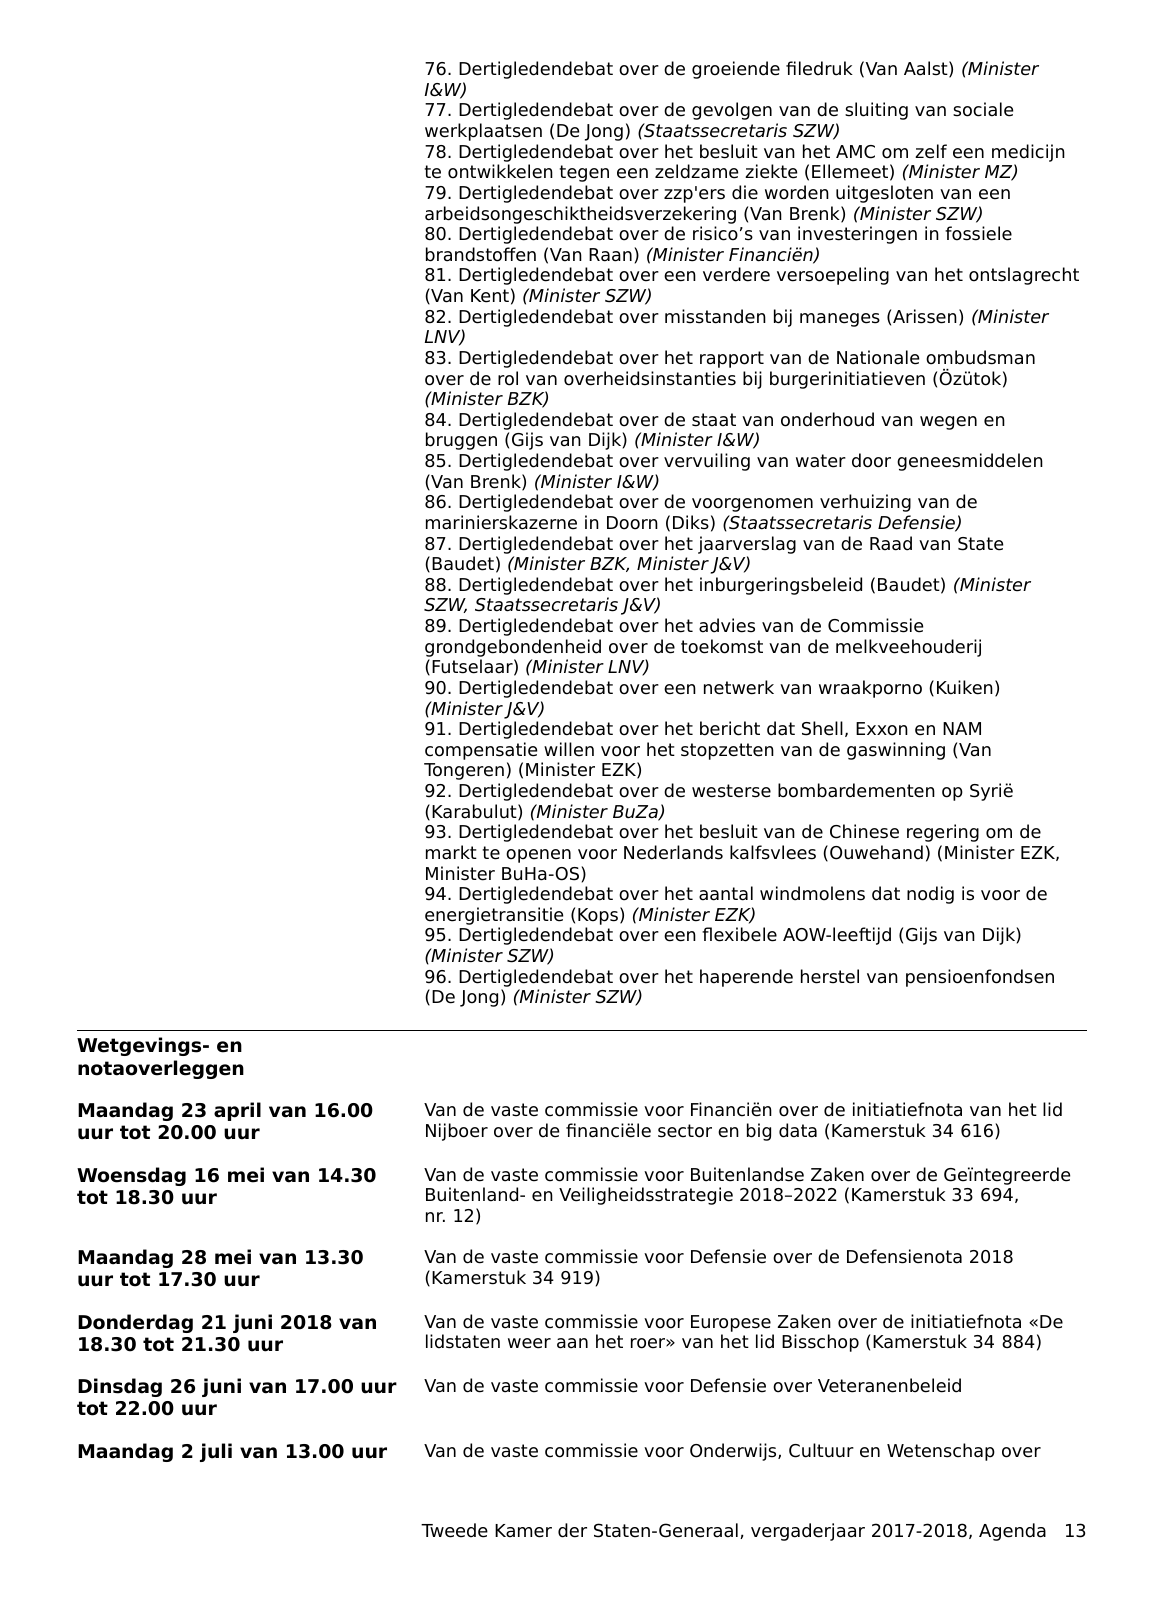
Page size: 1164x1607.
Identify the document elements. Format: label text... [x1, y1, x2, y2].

table_cell 85. Dertigledendebat over vervuiling van water door geneesmiddelen (Van Brenk) (Minister I&W) [418, 451, 1087, 492]
table_cell [401, 967, 418, 1008]
table_cell Donderdag 21 juni 2018 van 18.30 tot 21.30 uur [77, 1312, 401, 1356]
table_cell [77, 967, 401, 1008]
table_cell 82. Dertigledendebat over misstanden bij maneges (Arissen) (Minister LNV) [418, 307, 1087, 348]
table_cell [401, 1144, 418, 1164]
table_cell 96. Dertigledendebat over het haperende herstel van pensioenfondsen (De Jong) (Minister SZW) [418, 967, 1087, 1008]
table_cell [401, 616, 418, 678]
table_cell Dinsdag 26 juni van 17.00 uur tot 22.00 uur [77, 1376, 401, 1420]
table_cell 76. Dertigledendebat over de groeiende filedruk (Van Aalst) (Minister I&W) [418, 59, 1087, 100]
table_cell [77, 781, 401, 822]
table_cell [77, 884, 401, 925]
table_cell [77, 1079, 401, 1100]
table_cell [401, 142, 418, 183]
table_cell [401, 678, 418, 719]
table_cell 94. Dertigledendebat over het aantal windmolens dat nodig is voor de energietransitie (Kops) (Minister EZK) [418, 884, 1087, 925]
table_cell [418, 1226, 1087, 1247]
table_header [401, 1031, 418, 1079]
table_cell [77, 925, 401, 967]
table_cell [77, 410, 401, 451]
table_cell 92. Dertigledendebat over de westerse bombardementen op Syrië (Karabulut) (Minister BuZa) [418, 781, 1087, 822]
table_cell [77, 59, 401, 100]
table_cell [77, 534, 401, 575]
table_cell [77, 1144, 401, 1164]
table_cell [77, 451, 401, 492]
table_cell 81. Dertigledendebat over een verdere versoepeling van het ontslagrecht (Van Kent) (Minister SZW) [418, 265, 1087, 307]
table_cell 93. Dertigledendebat over het besluit van de Chinese regering om de markt te openen voor Nederlands kalfsvlees (Ouwehand) (Minister EZK, Minister BuHa-OS) [418, 822, 1087, 884]
table_cell Van de vaste commissie voor Financiën over de initiatiefnota van het lid Nijboer over de financiële sector en big data (Kamerstuk 34 616) [418, 1100, 1087, 1144]
table_cell [401, 59, 418, 100]
table_cell [77, 183, 401, 224]
table_cell [77, 1226, 401, 1247]
table_cell [77, 1420, 401, 1441]
table_cell [418, 1079, 1087, 1100]
table_cell [401, 1356, 418, 1376]
table_cell Maandag 2 juli van 13.00 uur [77, 1441, 401, 1463]
table_cell Maandag 28 mei van 13.30 uur tot 17.30 uur [77, 1247, 401, 1291]
table_cell [77, 822, 401, 884]
table_cell [401, 1165, 418, 1226]
table_cell 88. Dertigledendebat over het inburgeringsbeleid (Baudet) (Minister SZW, Staatssecretaris J&V) [418, 575, 1087, 616]
table_cell [77, 265, 401, 307]
table_cell [401, 307, 418, 348]
table_cell [77, 100, 401, 142]
table_cell Van de vaste commissie voor Defensie over de Defensienota 2018 (Kamerstuk 34 919) [418, 1247, 1087, 1291]
table_cell [77, 1356, 401, 1376]
table_cell 84. Dertigledendebat over de staat van onderhoud van wegen en bruggen (Gijs van Dijk) (Minister I&W) [418, 410, 1087, 451]
table_cell [401, 1226, 418, 1247]
table_cell 78. Dertigledendebat over het besluit van het AMC om zelf een medicijn te ontwikkelen tegen een zeldzame ziekte (Ellemeet) (Minister MZ) [418, 142, 1087, 183]
table_cell [401, 410, 418, 451]
table_header Wetgevings- en notaoverleggen [77, 1031, 401, 1079]
table_cell Van de vaste commissie voor Defensie over Veteranenbeleid [418, 1376, 1087, 1420]
table_cell [401, 492, 418, 533]
table_cell [401, 534, 418, 575]
table_cell [401, 265, 418, 307]
table_cell [401, 348, 418, 410]
table_cell [401, 1441, 418, 1463]
table_cell [77, 307, 401, 348]
table_cell 79. Dertigledendebat over zzp'ers die worden uitgesloten van een arbeidsongeschiktheidsverzekering (Van Brenk) (Minister SZW) [418, 183, 1087, 224]
table_cell 89. Dertigledendebat over het advies van de Commissie grondgebondenheid over de toekomst van de melkveehouderij (Futselaar) (Minister LNV) [418, 616, 1087, 678]
table_cell [401, 183, 418, 224]
table_cell [77, 575, 401, 616]
table_cell [77, 492, 401, 533]
table_cell [77, 224, 401, 265]
table_cell 95. Dertigledendebat over een flexibele AOW-leeftijd (Gijs van Dijk) (Minister SZW) [418, 925, 1087, 967]
table_cell [418, 1420, 1087, 1441]
table_cell [401, 822, 418, 884]
table_cell 86. Dertigledendebat over de voorgenomen verhuizing van de marinierskazerne in Doorn (Diks) (Staatssecretaris Defensie) [418, 492, 1087, 533]
table_cell Van de vaste commissie voor Buitenlandse Zaken over de Geïntegreerde Buitenland- en Veiligheidsstrategie 2018–2022 (Kamerstuk 33 694, nr. 12) [418, 1165, 1087, 1226]
table_cell [401, 1291, 418, 1312]
table_header [418, 1031, 1087, 1079]
table_cell Van de vaste commissie voor Europese Zaken over de initiatiefnota «De lidstaten weer aan het roer» van het lid Bisschop (Kamerstuk 34 884) [418, 1312, 1087, 1356]
table_cell [77, 142, 401, 183]
table_cell [401, 100, 418, 142]
table_cell [77, 719, 401, 781]
table_cell [401, 884, 418, 925]
table_cell Maandag 23 april van 16.00 uur tot 20.00 uur [77, 1100, 401, 1144]
table_cell 90. Dertigledendebat over een netwerk van wraakporno (Kuiken) (Minister J&V) [418, 678, 1087, 719]
table_cell 87. Dertigledendebat over het jaarverslag van de Raad van State (Baudet) (Minister BZK, Minister J&V) [418, 534, 1087, 575]
table_cell [418, 1291, 1087, 1312]
table_cell [401, 1079, 418, 1100]
table_cell Woensdag 16 mei van 14.30 tot 18.30 uur [77, 1165, 401, 1226]
table_cell [77, 1291, 401, 1312]
table_cell [418, 1356, 1087, 1376]
table_cell [77, 616, 401, 678]
table_cell [401, 719, 418, 781]
table_cell [77, 348, 401, 410]
table_cell 80. Dertigledendebat over de risico’s van investeringen in fossiele brandstoffen (Van Raan) (Minister Financiën) [418, 224, 1087, 265]
table_cell [401, 451, 418, 492]
table_cell 91. Dertigledendebat over het bericht dat Shell, Exxon en NAM compensatie willen voor het stopzetten van de gaswinning (Van Tongeren) (Minister EZK) [418, 719, 1087, 781]
table_cell [401, 1247, 418, 1291]
table_cell [401, 1100, 418, 1144]
table_cell Van de vaste commissie voor Onderwijs, Cultuur en Wetenschap over [418, 1441, 1087, 1463]
table_cell [77, 678, 401, 719]
table_cell [401, 1420, 418, 1441]
table_cell [401, 224, 418, 265]
table_cell [401, 1312, 418, 1356]
table_cell 77. Dertigledendebat over de gevolgen van de sluiting van sociale werkplaatsen (De Jong) (Staatssecretaris SZW) [418, 100, 1087, 142]
table_cell [401, 1376, 418, 1420]
table_cell [401, 925, 418, 967]
table_cell 83. Dertigledendebat over het rapport van de Nationale ombudsman over de rol van overheidsinstanties bij burgerinitiatieven (Özütok) (Minister BZK) [418, 348, 1087, 410]
table_cell [401, 781, 418, 822]
table_cell [401, 575, 418, 616]
table_cell [418, 1144, 1087, 1164]
